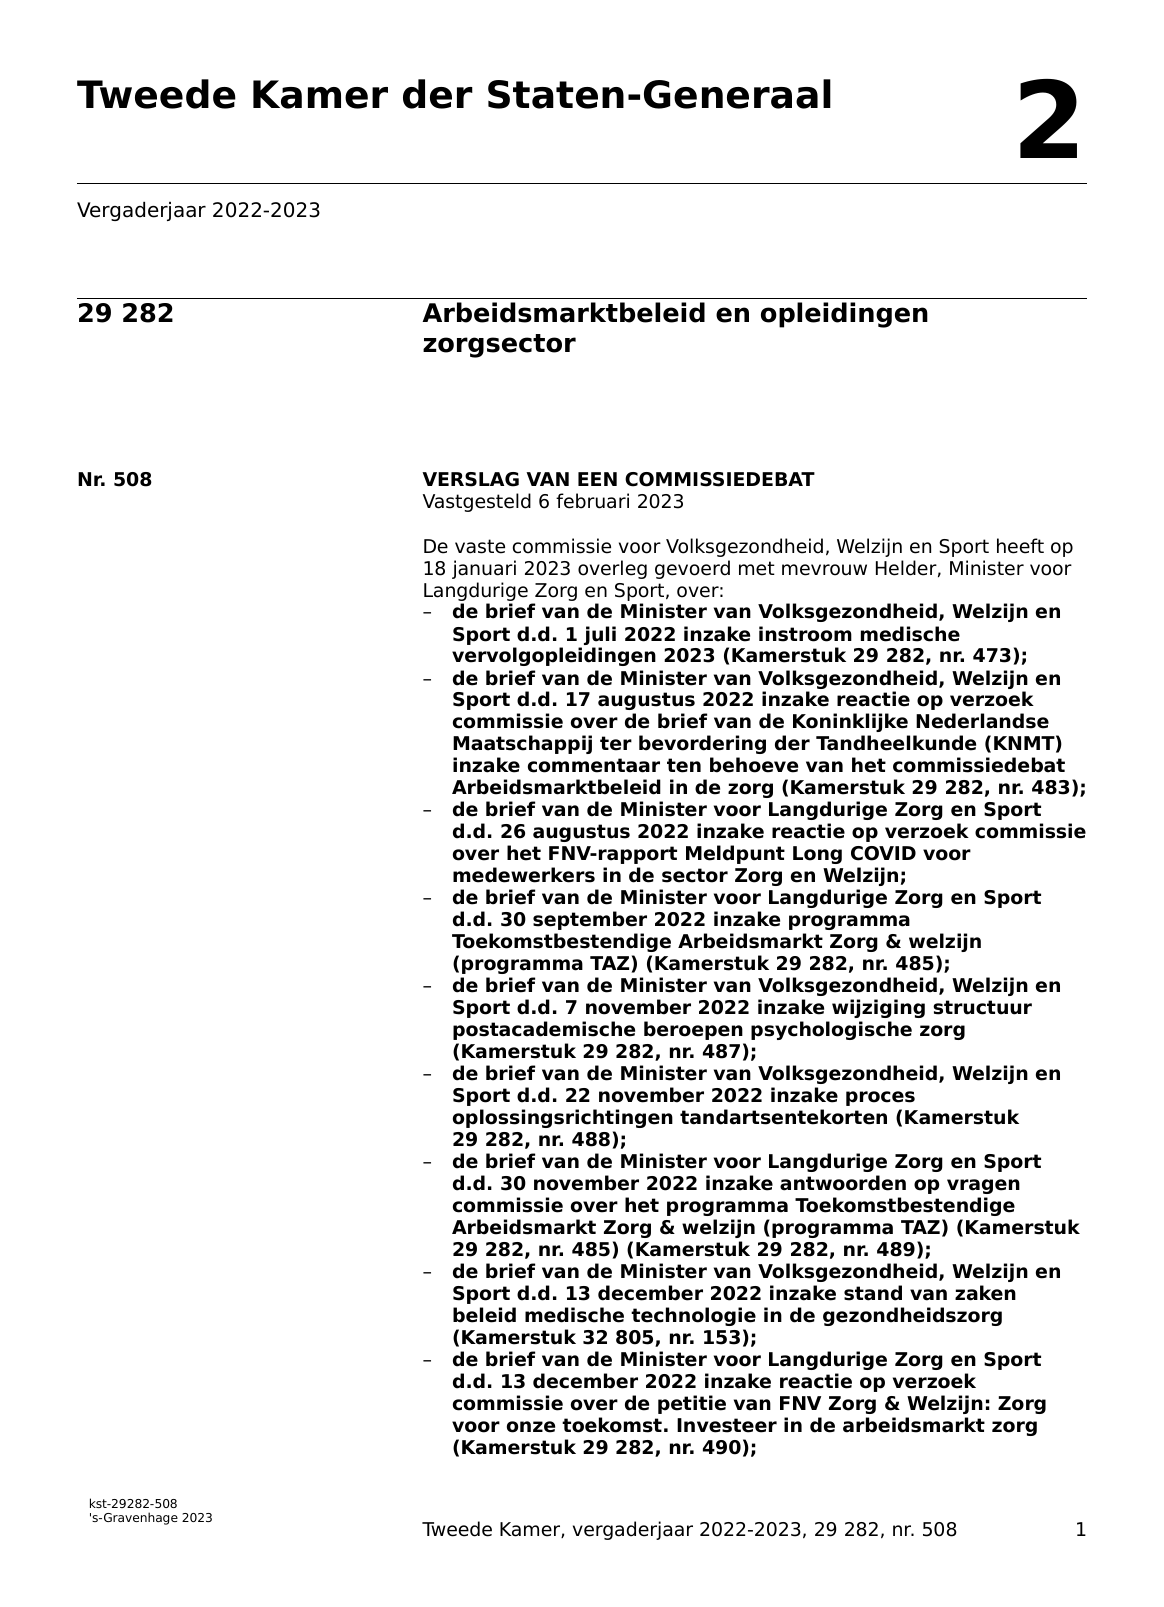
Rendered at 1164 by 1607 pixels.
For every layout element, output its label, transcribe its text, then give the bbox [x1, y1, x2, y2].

text – de brief van de Minister van Volksgezondheid, Welzijn en Sport d.d. 22 november 2022 inzake proces oplossingsrichtingen tandartsentekorten (Kamerstuk 29 282, nr. 488); [422, 1063, 1087, 1151]
subtitle 29 282 Arbeidsmarktbeleid en opleidingen zorgsector [77, 299, 1087, 358]
text kst-29282-508 [88, 1497, 323, 1511]
text – de brief van de Minister voor Langdurige Zorg en Sport d.d. 13 december 2022 inzake reactie op verzoek commissie over de petitie van FNV Zorg & Welzijn: Zorg voor onze toekomst. Investeer in de arbeidsmarkt zorg (Kamerstuk 29 282, nr. 490); [422, 1349, 1087, 1459]
text – de brief van de Minister van Volksgezondheid, Welzijn en Sport d.d. 13 december 2022 inzake stand van zaken beleid medische technologie in de gezondheidszorg (Kamerstuk 32 805, nr. 153); [422, 1261, 1087, 1349]
text – de brief van de Minister voor Langdurige Zorg en Sport d.d. 30 september 2022 inzake programma Toekomstbestendige Arbeidsmarkt Zorg & welzijn (programma TAZ) (Kamerstuk 29 282, nr. 485); [422, 887, 1087, 975]
text – de brief van de Minister van Volksgezondheid, Welzijn en Sport d.d. 1 juli 2022 inzake instroom medische vervolgopleidingen 2023 (Kamerstuk 29 282, nr. 473); [422, 601, 1087, 667]
text De vaste commissie voor Volksgezondheid, Welzijn en Sport heeft op 18 januari 2023 overleg gevoerd met mevrouw Helder, Minister voor Langdurige Zorg en Sport, over: [422, 536, 1087, 601]
text Vastgesteld 6 februari 2023 [422, 491, 1087, 513]
text – de brief van de Minister voor Langdurige Zorg en Sport d.d. 26 augustus 2022 inzake reactie op verzoek commissie over het FNV-rapport Meldpunt Long COVID voor medewerkers in de sector Zorg en Welzijn; [422, 799, 1087, 887]
text – de brief van de Minister van Volksgezondheid, Welzijn en Sport d.d. 17 augustus 2022 inzake reactie op verzoek commissie over de brief van de Koninklijke Nederlandse Maatschappij ter bevordering der Tandheelkunde (KNMT) inzake commentaar ten behoeve van het commissiedebat Arbeidsmarktbeleid in de zorg (Kamerstuk 29 282, nr. 483); [422, 667, 1087, 799]
text 's-Gravenhage 2023 [88, 1511, 323, 1525]
table_header Tweede Kamer der Staten-Generaal [77, 59, 886, 183]
subtitle Nr. 508 VERSLAG VAN EEN COMMISSIEDEBAT [77, 469, 1087, 491]
table_header 2 [886, 59, 1087, 183]
text – de brief van de Minister voor Langdurige Zorg en Sport d.d. 30 november 2022 inzake antwoorden op vragen commissie over het programma Toekomstbestendige Arbeidsmarkt Zorg & welzijn (programma TAZ) (Kamerstuk 29 282, nr. 485) (Kamerstuk 29 282, nr. 489); [422, 1151, 1087, 1261]
text – de brief van de Minister van Volksgezondheid, Welzijn en Sport d.d. 7 november 2022 inzake wijziging structuur postacademische beroepen psychologische zorg (Kamerstuk 29 282, nr. 487); [422, 975, 1087, 1063]
table_cell Vergaderjaar 2022-2023 [77, 184, 1087, 298]
